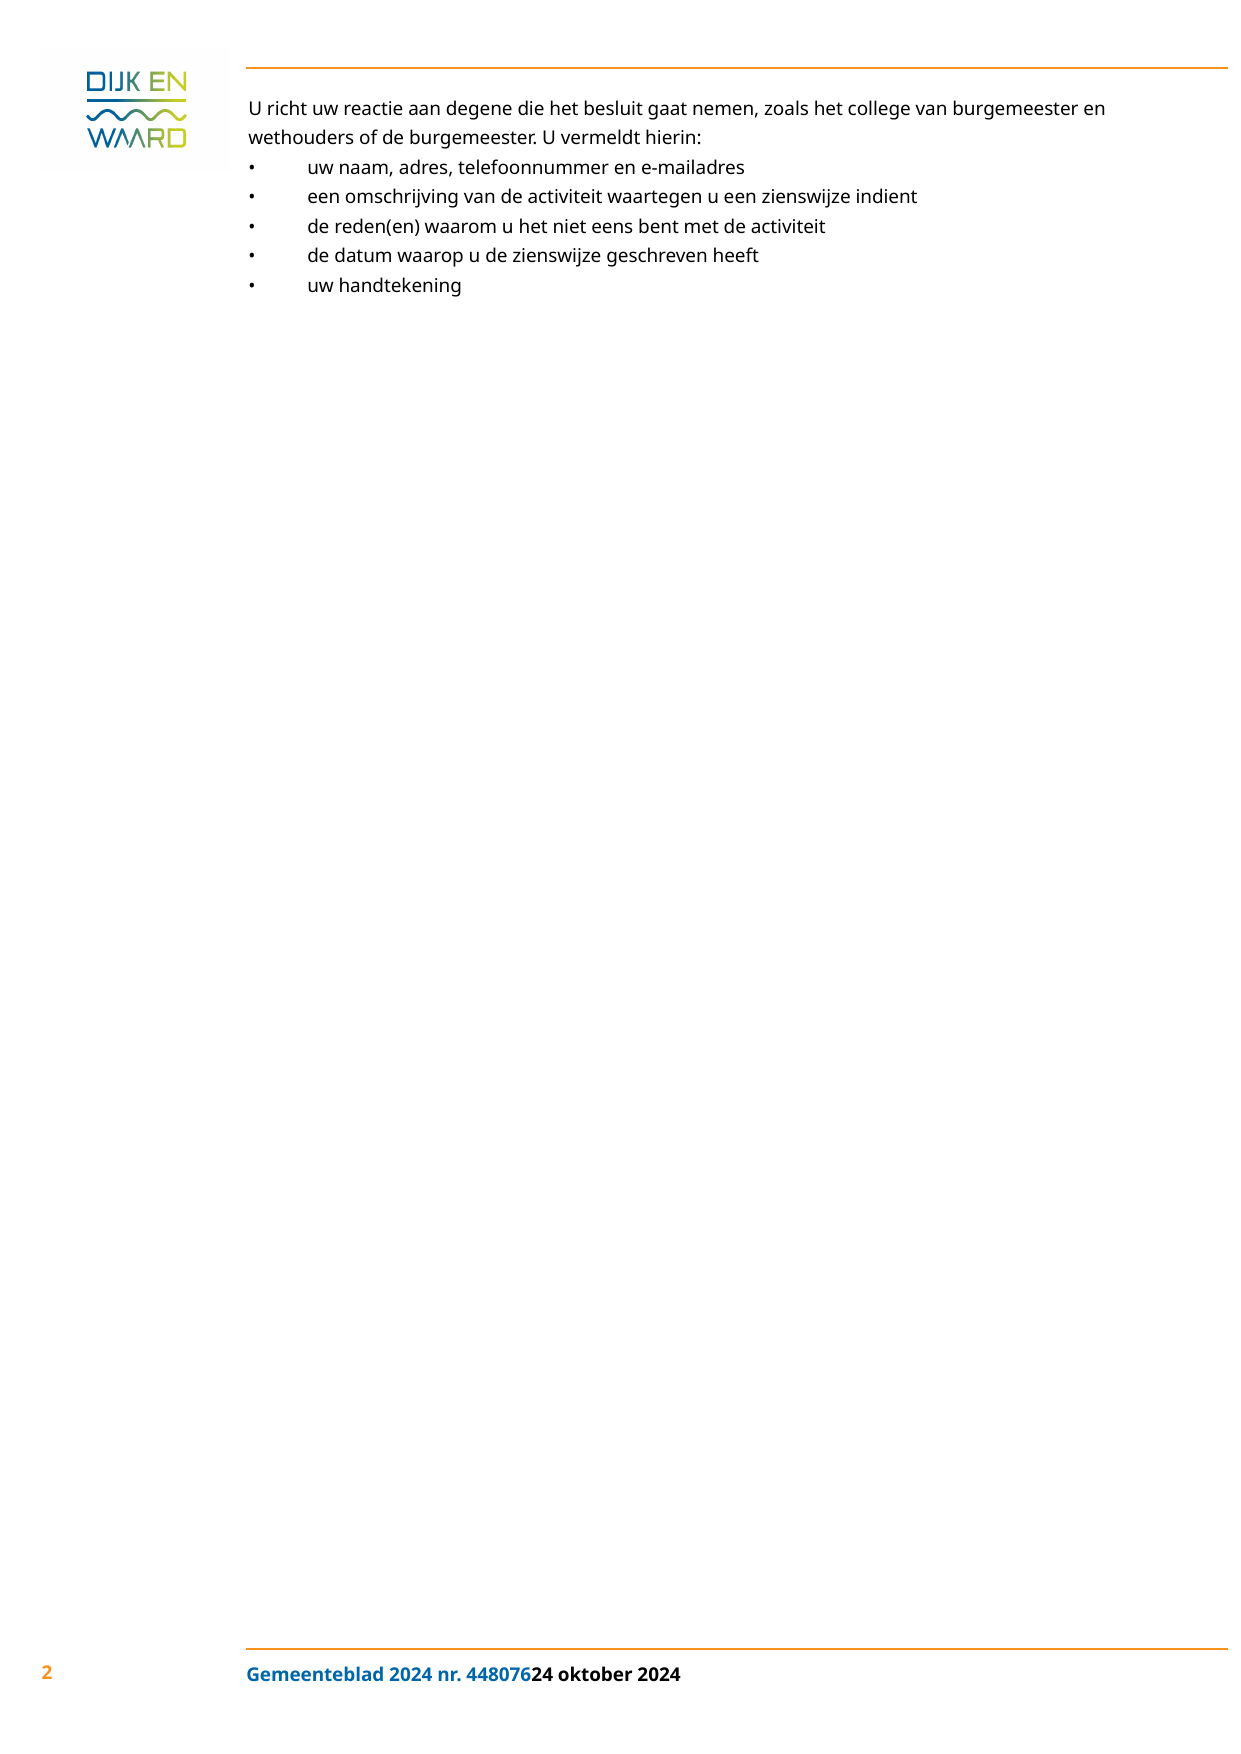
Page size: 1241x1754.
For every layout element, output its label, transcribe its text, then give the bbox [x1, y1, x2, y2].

list de datum waarop u de zienswijze geschreven heeft [248, 243, 1152, 268]
list uw naam, adres, telefoonnummer en e-mailadres [248, 154, 1152, 180]
list een omschrijving van de activiteit waartegen u een zienswijze indient [248, 183, 1152, 209]
text U richt uw reactie aan degene die het besluit gaat nemen, zoals het college van burgemeester en wethouders of de burgemeester. U vermeldt hierin: [248, 95, 1152, 150]
list de reden(en) waarom u het niet eens bent met de activiteit [248, 213, 1152, 239]
picture [41, 47, 231, 172]
list uw handtekening [248, 272, 1152, 298]
